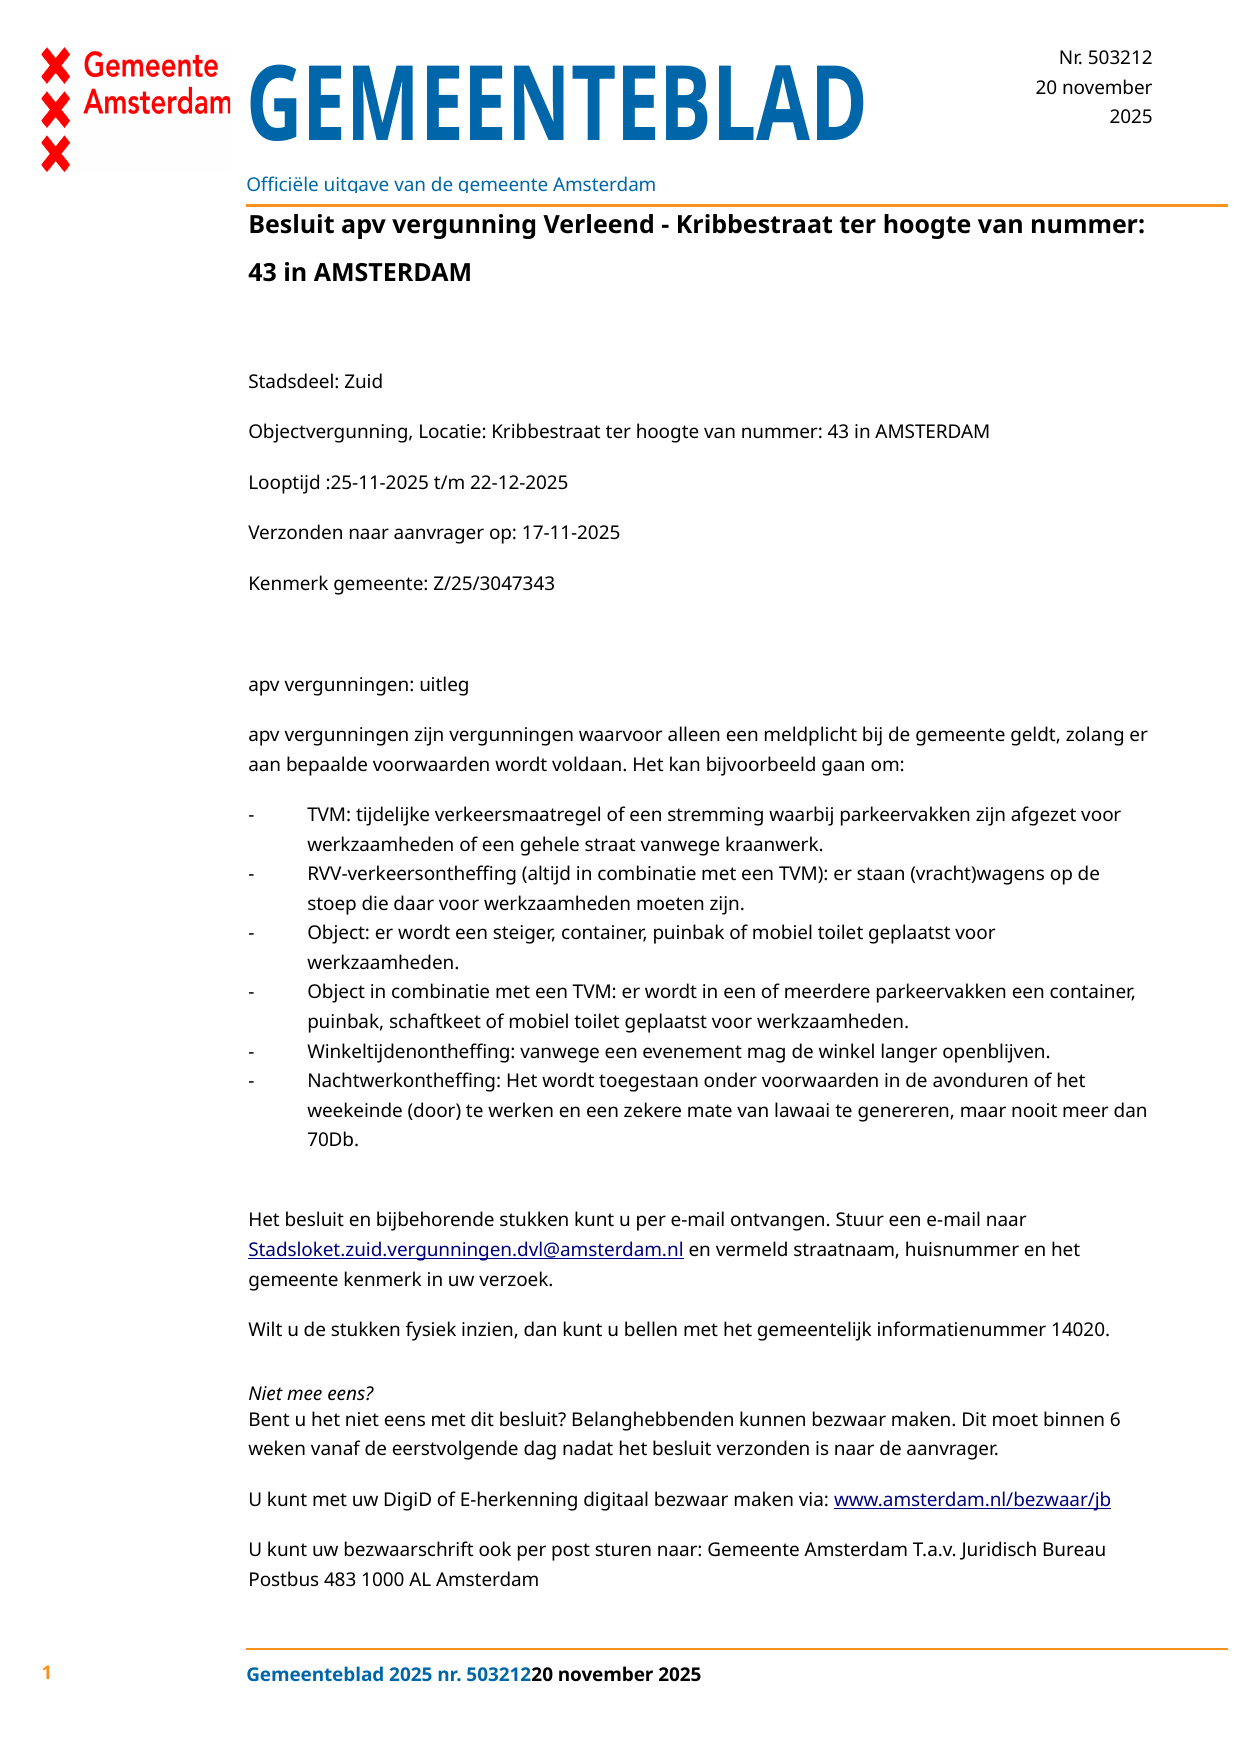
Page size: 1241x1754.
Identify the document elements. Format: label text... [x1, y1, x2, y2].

list Object: er wordt een steiger, container, puinbak of mobiel toilet geplaatst voor werkzaamheden. [248, 919, 1152, 975]
text Stadsdeel: Zuid [248, 368, 1152, 394]
list Nachtwerkontheffing: Het wordt toegestaan onder voorwaarden in de avonduren of het weekeinde (door) te werken en een zekere mate van lawaai te genereren, maar nooit meer dan 70Db. [248, 1067, 1152, 1152]
list RVV-verkeersontheffing (altijd in combinatie met een TVM): er staan (vracht)wagens op de stoep die daar voor werkzaamheden moeten zijn. [248, 860, 1152, 916]
text apv vergunningen zijn vergunningen waarvoor alleen een meldplicht bij de gemeente geldt, zolang er aan bepaalde voorwaarden wordt voldaan. Het kan bijvoorbeeld gaan om: [248, 721, 1152, 777]
text Niet mee eens? [248, 1380, 1152, 1406]
text U kunt uw bezwaarschrift ook per post sturen naar: Gemeente Amsterdam T.a.v. Juridisch Bureau Postbus 483 1000 AL Amsterdam [248, 1536, 1152, 1592]
text Objectvergunning, Locatie: Kribbestraat ter hoogte van nummer: 43 in AMSTERDAM [248, 419, 1152, 444]
text Looptijd :25-11-2025 t/m 22-12-2025 [248, 469, 1152, 495]
text Wilt u de stukken fysiek inzien, dan kunt u bellen met het gemeentelijk informatienummer 14020. [248, 1316, 1152, 1342]
picture [41, 47, 231, 172]
text Bent u het niet eens met dit besluit? Belanghebbenden kunnen bezwaar maken. Dit moet binnen 6 weken vanaf de eerstvolgende dag nadat het besluit verzonden is naar de aanvrager. [248, 1406, 1152, 1461]
text Besluit apv vergunning Verleend - Kribbestraat ter hoogte van nummer: 43 in AMSTERDAM [248, 207, 1152, 288]
list Object in combinatie met een TVM: er wordt in een of meerdere parkeervakken een container, puinbak, schaftkeet of mobiel toilet geplaatst voor werkzaamheden. [248, 979, 1152, 1034]
text Het besluit en bijbehorende stukken kunt u per e-mail ontvangen. Stuur een e-mail naar Stadsloket.zuid.vergunningen.dvl@amsterdam.nl en vermeld straatnaam, huisnummer en het gemeente kenmerk in uw verzoek. [248, 1207, 1152, 1292]
list Winkeltijdenontheffing: vanwege een evenement mag de winkel langer openblijven. [248, 1038, 1152, 1064]
list TVM: tijdelijke verkeersmaatregel of een stremming waarbij parkeervakken zijn afgezet voor werkzaamheden of een gehele straat vanwege kraanwerk. [248, 801, 1152, 857]
text Verzonden naar aanvrager op: 17-11-2025 [248, 519, 1152, 545]
text U kunt met uw DigiD of E-herkenning digitaal bezwaar maken via: www.amsterdam.nl/bezwaar/jb [248, 1486, 1152, 1512]
text Kenmerk gemeente: Z/25/3047343 [248, 570, 1152, 596]
text apv vergunningen: uitleg [248, 671, 1152, 697]
